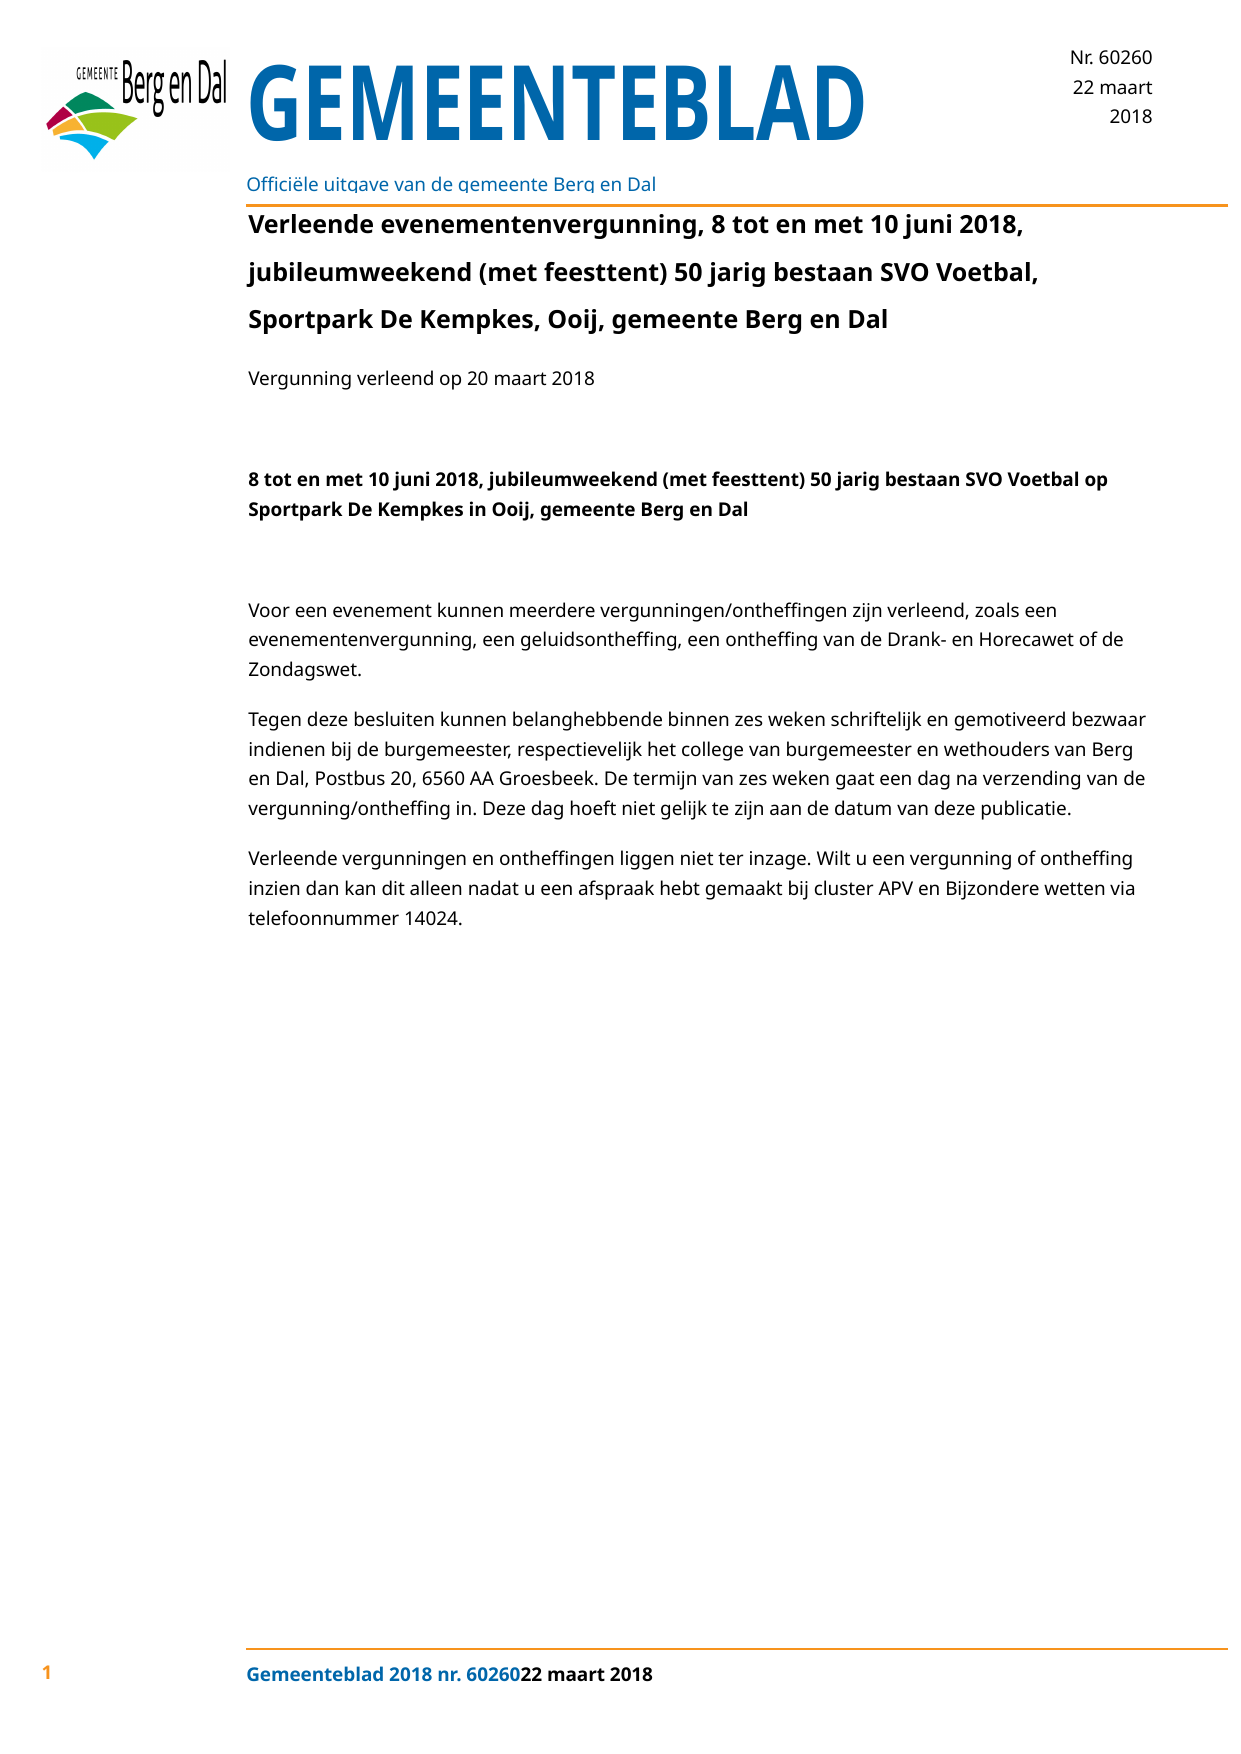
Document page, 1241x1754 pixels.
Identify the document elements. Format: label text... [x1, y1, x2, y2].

text Verleende evenementenvergunning, 8 tot en met 10 juni 2018, jubileumweekend (met feesttent) 50 jarig bestaan SVO Voetbal, Sportpark De Kempkes, Ooij, gemeente Berg en Dal [248, 207, 1152, 336]
picture [41, 47, 231, 172]
text Vergunning verleend op 20 maart 2018 [248, 366, 1152, 391]
text Verleende vergunningen en ontheffingen liggen niet ter inzage. Wilt u een vergunning of ontheffing inzien dan kan dit alleen nadat u een afspraak hebt gemaakt bij cluster APV en Bijzondere wetten via telefoonnummer 14024. [248, 846, 1152, 930]
text Tegen deze besluiten kunnen belanghebbende binnen zes weken schriftelijk en gemotiveerd bezwaar indienen bij de burgemeester, respectievelijk het college van burgemeester en wethouders van Berg en Dal, Postbus 20, 6560 AA Groesbeek. De termijn van zes weken gaat een dag na verzending van de vergunning/ontheffing in. Deze dag hoeft niet gelijk te zijn aan de datum van deze publicatie. [248, 706, 1152, 821]
text 8 tot en met 10 juni 2018, jubileumweekend (met feesttent) 50 jarig bestaan SVO Voetbal op Sportpark De Kempkes in Ooij, gemeente Berg en Dal [248, 466, 1152, 522]
text Voor een evenement kunnen meerdere vergunningen/ontheffingen zijn verleend, zoals een evenementenvergunning, een geluidsontheffing, een ontheffing van de Drank- en Horecawet of de Zondagswet. [248, 597, 1152, 682]
